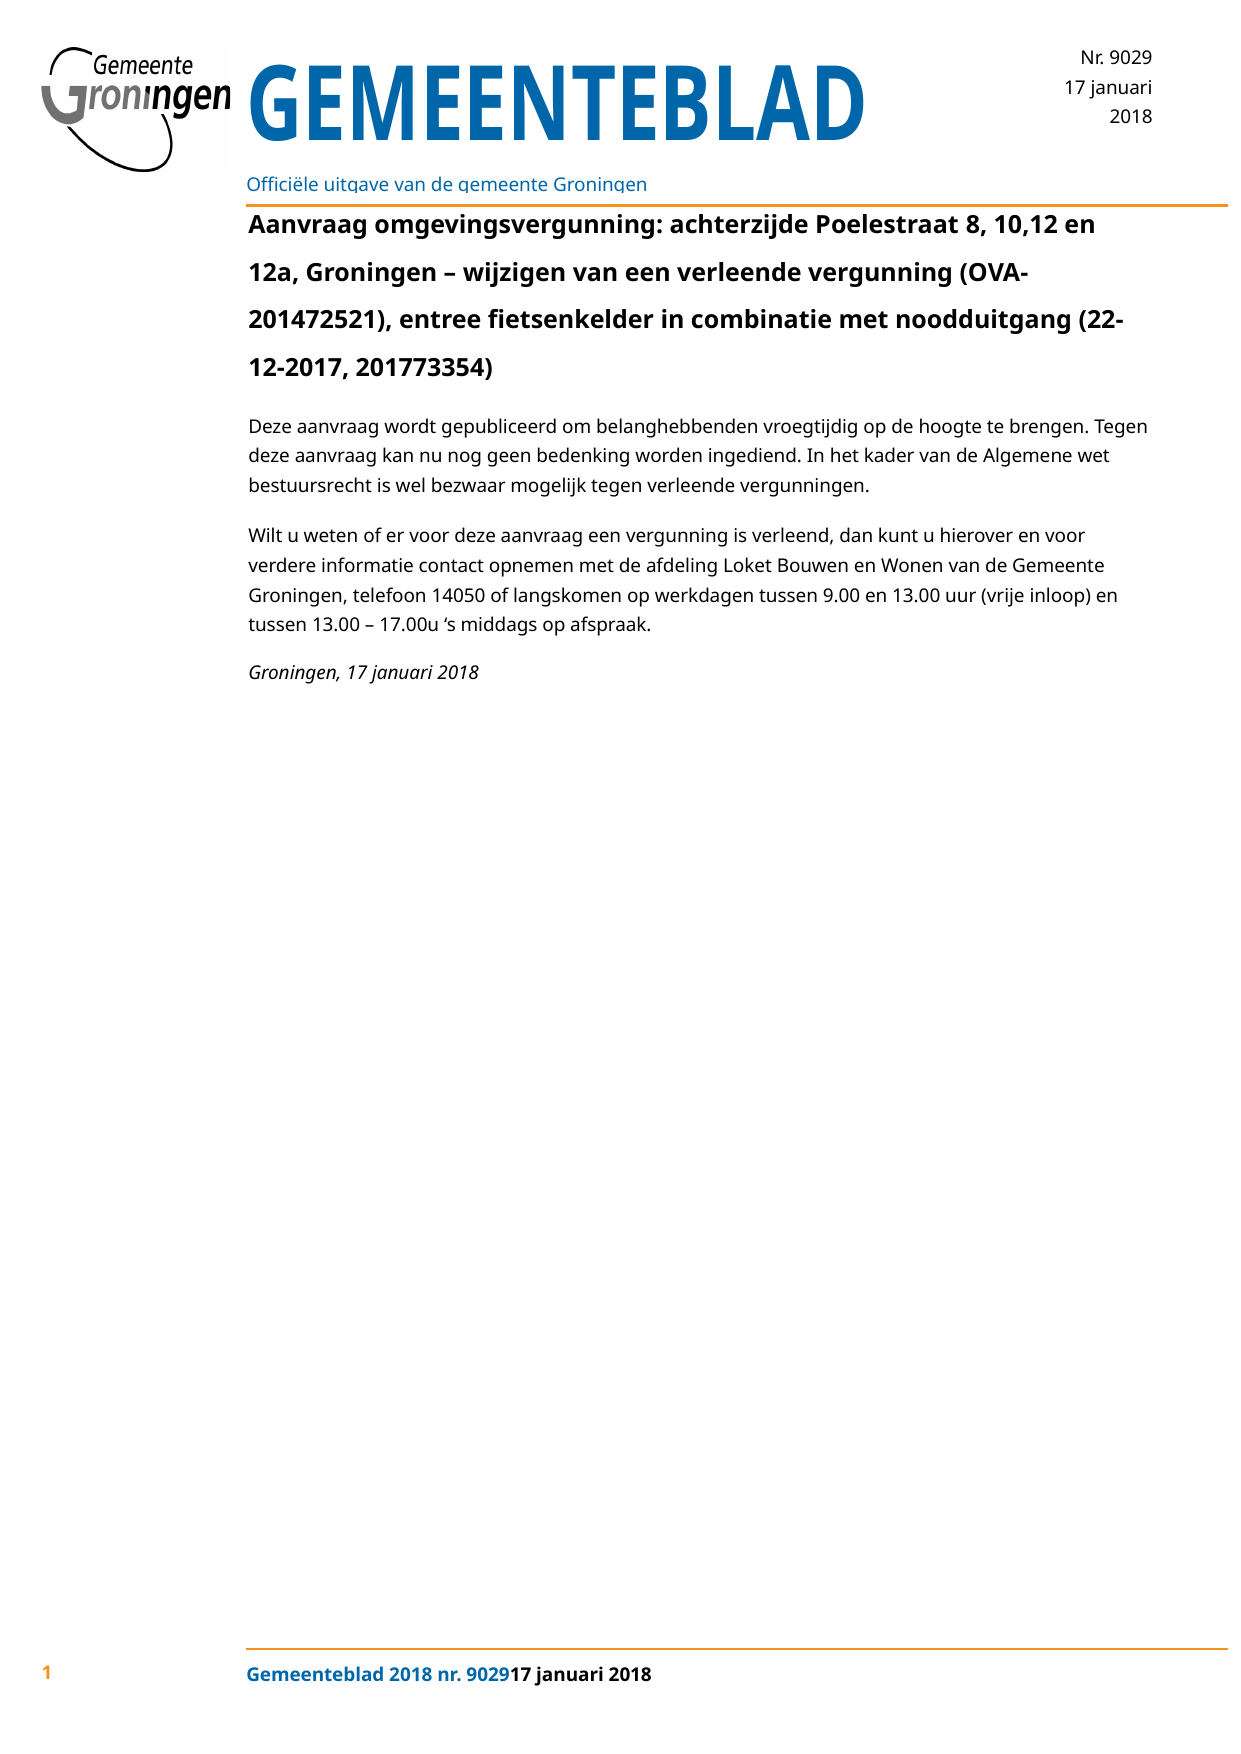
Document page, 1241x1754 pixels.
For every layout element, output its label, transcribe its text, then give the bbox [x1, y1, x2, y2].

text Deze aanvraag wordt gepubliceerd om belanghebbenden vroegtijdig op de hoogte te brengen. Tegen deze aanvraag kan nu nog geen bedenking worden ingediend. In het kader van de Algemene wet bestuursrecht is wel bezwaar mogelijk tegen verleende vergunningen. [248, 413, 1152, 498]
text Wilt u weten of er voor deze aanvraag een vergunning is verleend, dan kunt u hierover en voor verdere informatie contact opnemen met de afdeling Loket Bouwen en Wonen van de Gemeente Groningen, telefoon 14050 of langskomen op werkdagen tussen 9.00 en 13.00 uur (vrije inloop) en tussen 13.00 – 17.00u ‘s middags op afspraak. [248, 523, 1152, 637]
picture [41, 47, 231, 172]
text Groningen, 17 januari 2018 [248, 659, 1152, 685]
text Aanvraag omgevingsvergunning: achterzijde Poelestraat 8, 10,12 en 12a, Groningen – wijzigen van een verleende vergunning (OVA-201472521), entree fietsenkelder in combinatie met noodduitgang (22-12-2017, 201773354) [248, 207, 1152, 384]
